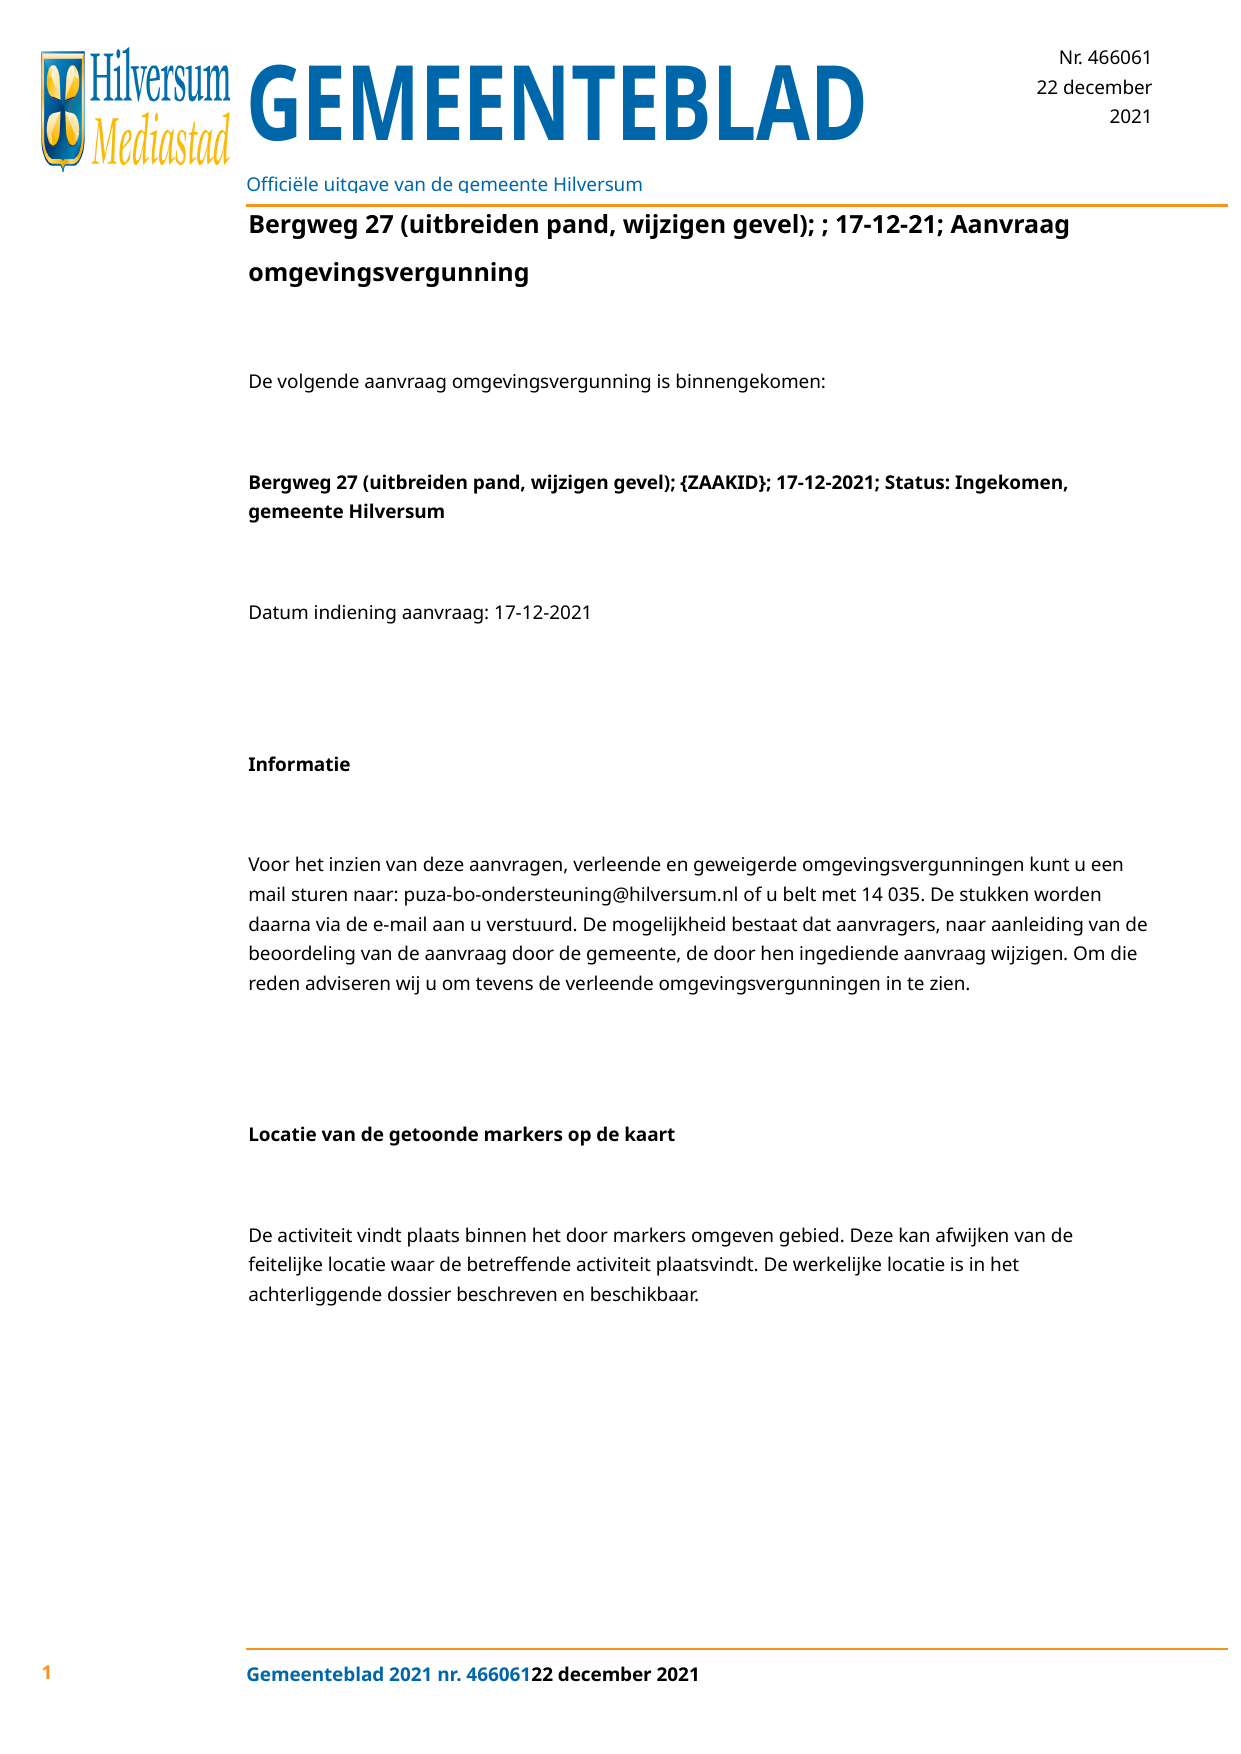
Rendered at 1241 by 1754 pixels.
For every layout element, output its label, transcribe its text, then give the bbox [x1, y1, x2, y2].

picture [41, 47, 231, 172]
text De activiteit vindt plaats binnen het door markers omgeven gebied. Deze kan afwijken van de feitelijke locatie waar de betreffende activiteit plaatsvindt. De werkelijke locatie is in het achterliggende dossier beschreven en beschikbaar. [248, 1222, 1152, 1307]
text De volgende aanvraag omgevingsvergunning is binnengekomen: [248, 368, 1152, 394]
text Datum indiening aanvraag: 17-12-2021 [248, 599, 1152, 625]
text Informatie [248, 751, 1152, 777]
text Bergweg 27 (uitbreiden pand, wijzigen gevel); ; 17-12-21; Aanvraag omgevingsvergunning [248, 207, 1152, 288]
text Voor het inzien van deze aanvragen, verleende en geweigerde omgevingsvergunningen kunt u een mail sturen naar: puza-bo-ondersteuning@hilversum.nl of u belt met 14 035. De stukken worden daarna via de e-mail aan u verstuurd. De mogelijkheid bestaat dat aanvragers, naar aanleiding van de beoordeling van de aanvraag door de gemeente, de door hen ingediende aanvraag wijzigen. Om die reden adviseren wij u om tevens de verleende omgevingsvergunningen in te zien. [248, 852, 1152, 996]
text Locatie van de getoonde markers op de kaart [248, 1121, 1152, 1147]
text Bergweg 27 (uitbreiden pand, wijzigen gevel); {ZAAKID}; 17-12-2021; Status: Ingekomen, gemeente Hilversum [248, 469, 1152, 524]
